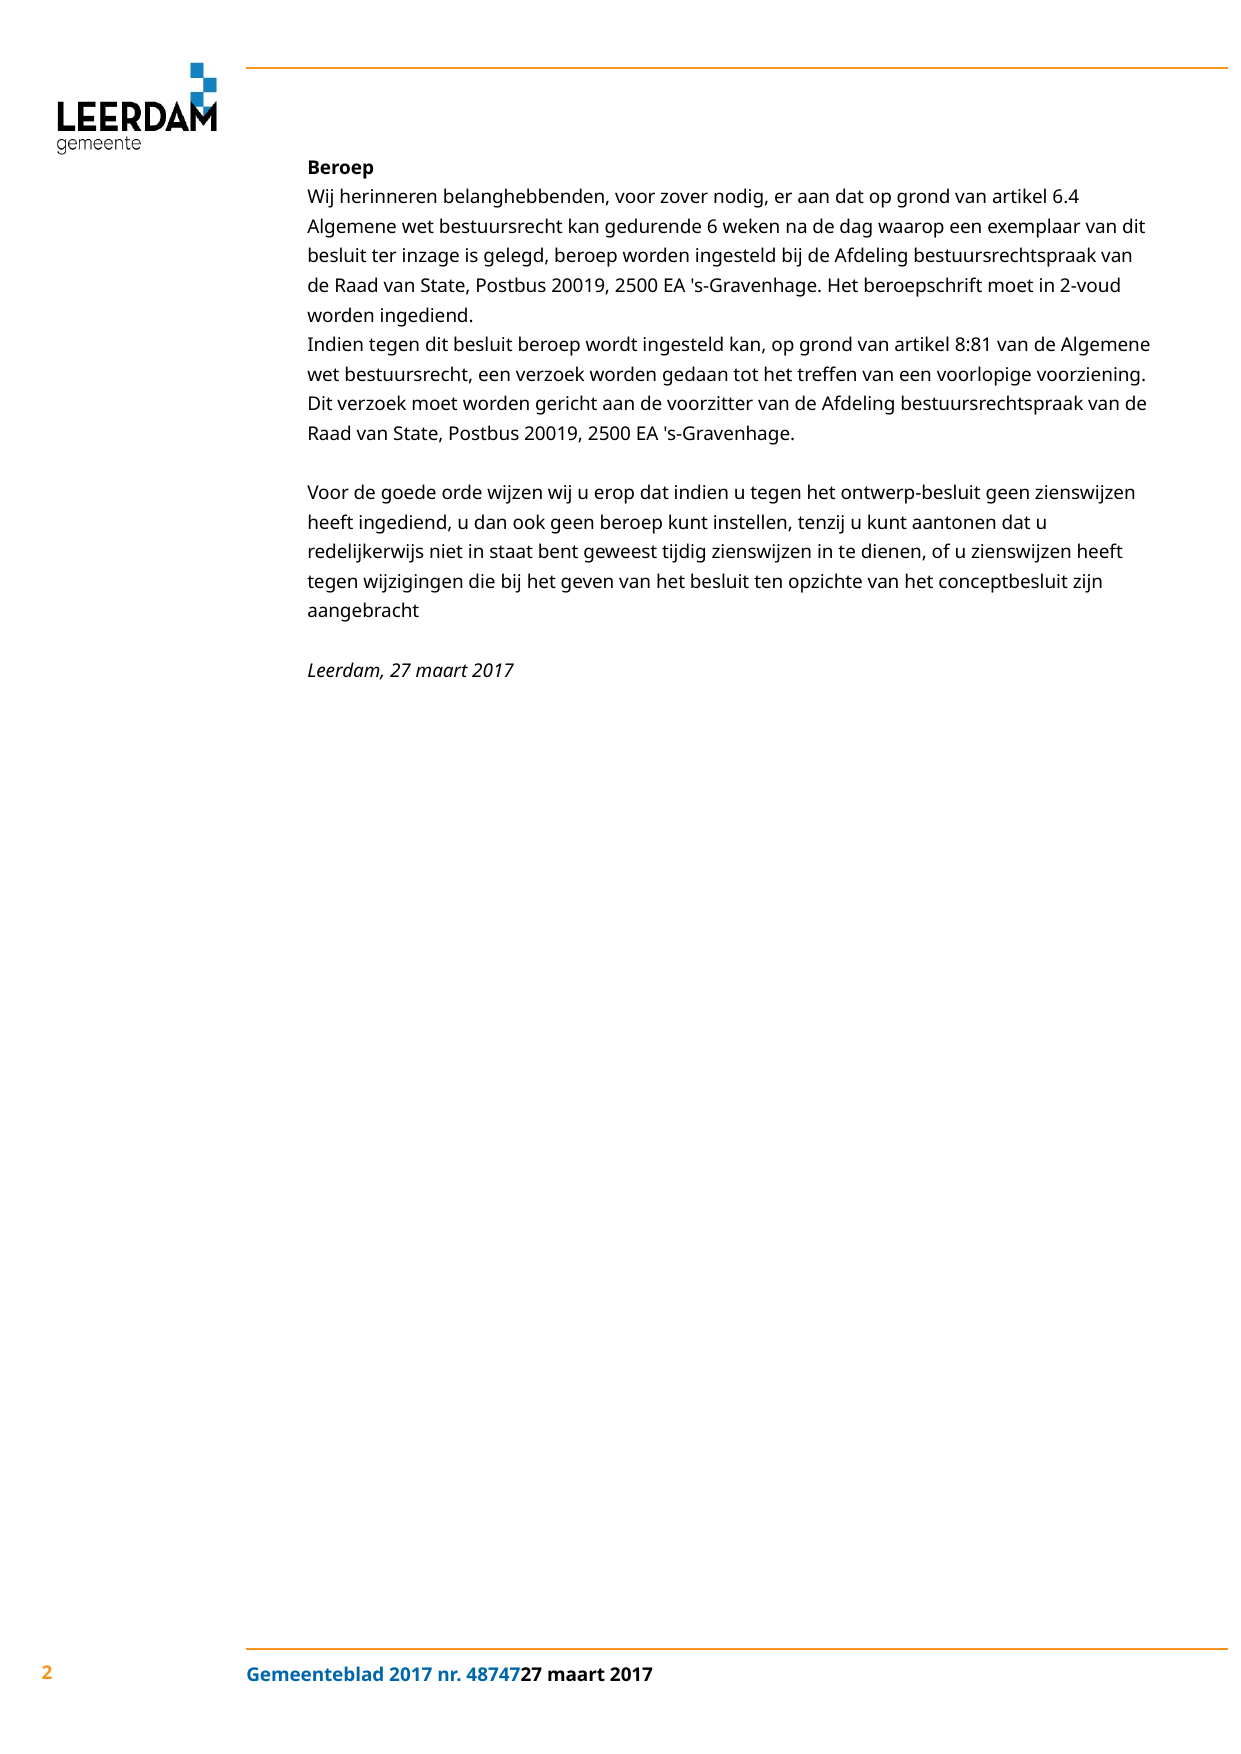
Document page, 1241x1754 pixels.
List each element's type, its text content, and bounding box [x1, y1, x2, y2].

list Voor de goede orde wijzen wij u erop dat indien u tegen het ontwerp-besluit geen zienswijzen heeft ingediend, u dan ook geen beroep kunt instellen, tenzij u kunt aantonen dat u redelijkerwijs niet in staat bent geweest tijdig zienswijzen in te dienen, of u zienswijzen heeft tegen wijzigingen die bij het geven van het besluit ten opzichte van het conceptbesluit zijn aangebracht [248, 479, 1152, 623]
list Leerdam, 27 maart 2017 [248, 657, 1152, 683]
list Beroep [248, 154, 1152, 180]
list Indien tegen dit besluit beroep wordt ingesteld kan, op grond van artikel 8:81 van de Algemene wet bestuursrecht, een verzoek worden gedaan tot het treffen van een voorlopige voorziening. Dit verzoek moet worden gericht aan de voorzitter van de Afdeling bestuursrechtspraak van de Raad van State, Postbus 20019, 2500 EA 's-Gravenhage. [248, 331, 1152, 446]
picture [41, 47, 231, 172]
list Wij herinneren belanghebbenden, voor zover nodig, er aan dat op grond van artikel 6.4 Algemene wet bestuursrecht kan gedurende 6 weken na de dag waarop een exemplaar van dit besluit ter inzage is gelegd, beroep worden ingesteld bij de Afdeling bestuursrechtspraak van de Raad van State, Postbus 20019, 2500 EA 's-Gravenhage. Het beroepschrift moet in 2-voud worden ingediend. [248, 183, 1152, 328]
